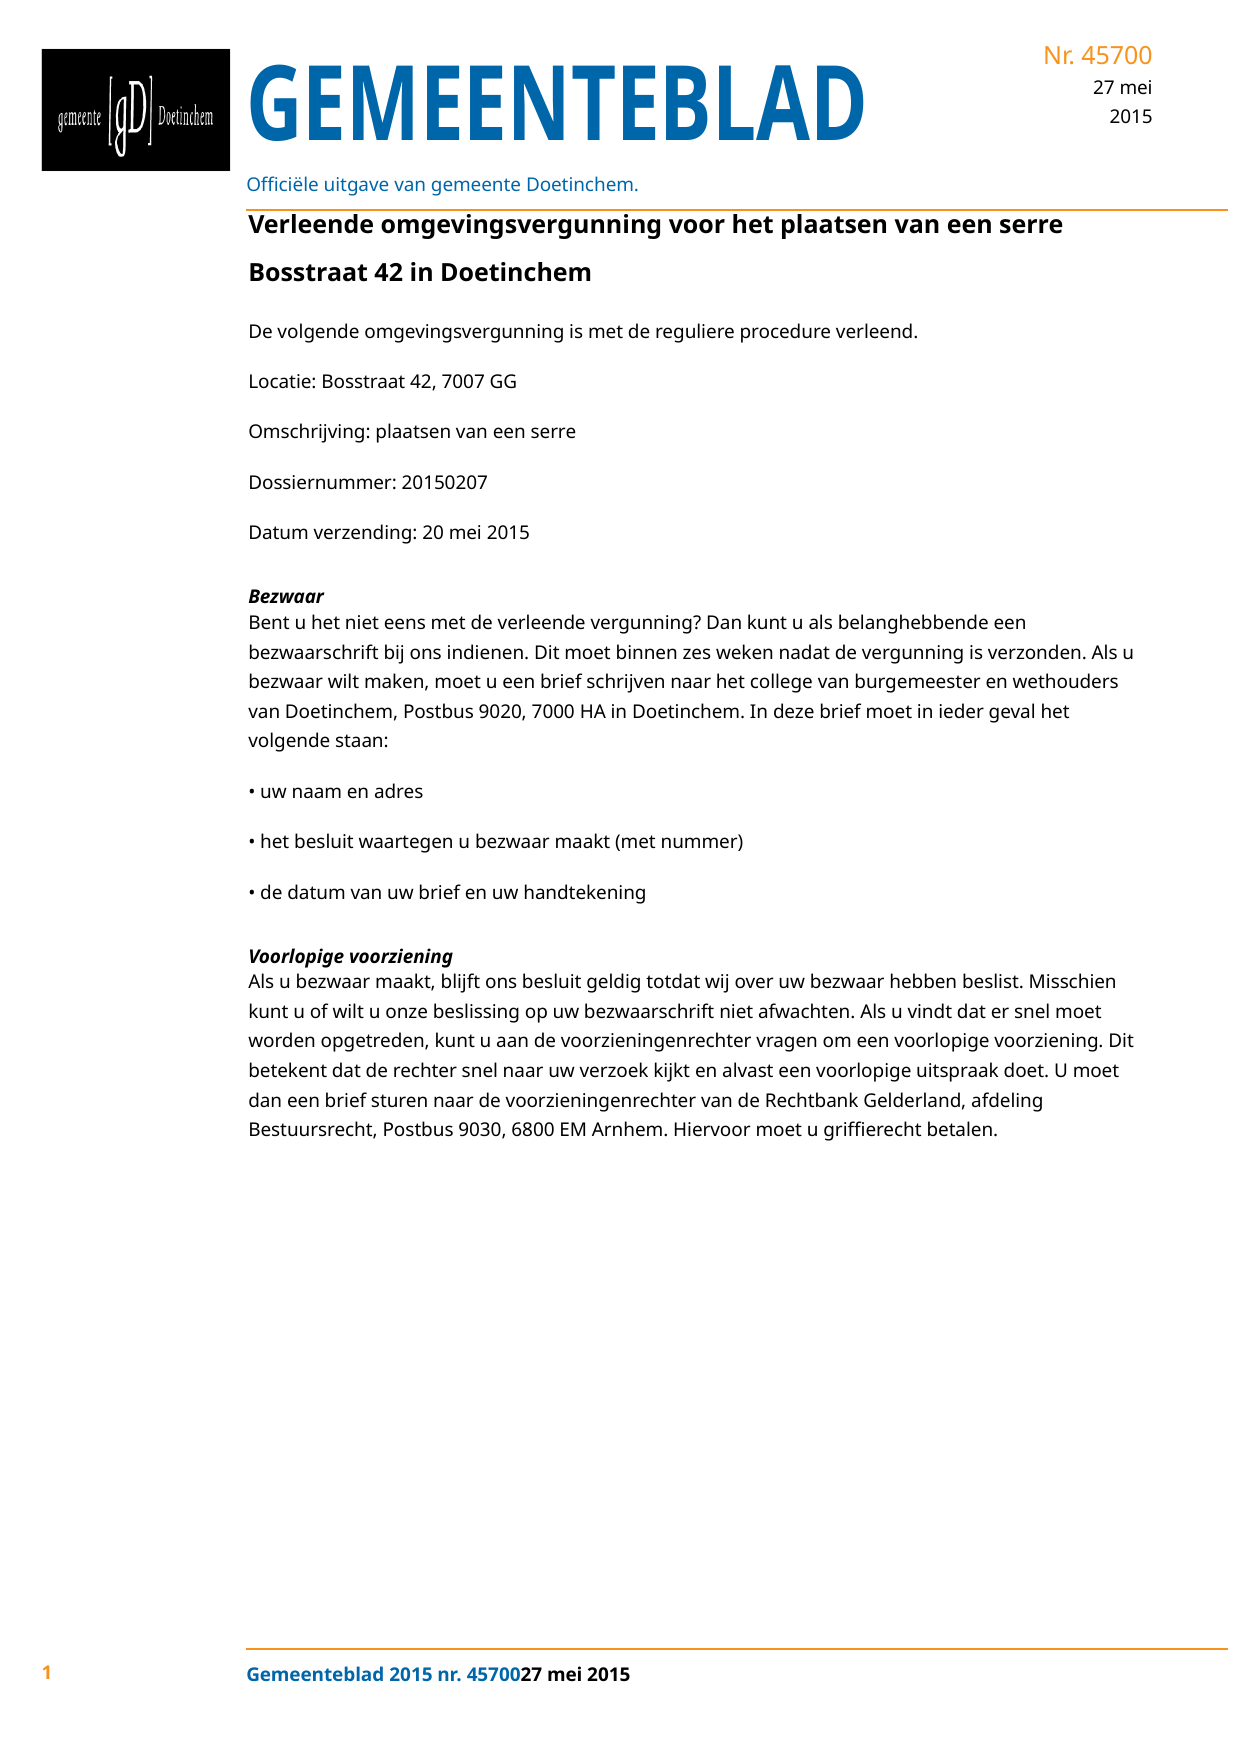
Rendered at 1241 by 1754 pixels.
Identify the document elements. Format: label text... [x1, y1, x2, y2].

text Omschrijving: plaatsen van een serre [248, 419, 1152, 444]
text Voorlopige voorziening [248, 943, 1152, 968]
text Dossiernummer: 20150207 [248, 469, 1152, 495]
text Bezwaar [248, 583, 1152, 609]
text • de datum van uw brief en uw handtekening [248, 879, 1152, 904]
text Verleende omgevingsvergunning voor het plaatsen van een serre Bosstraat 42 in Doetinchem [248, 211, 1152, 288]
text Bent u het niet eens met de verleende vergunning? Dan kunt u als belanghebbende een bezwaarschrift bij ons indienen. Dit moet binnen zes weken nadat de vergunning is verzonden. Als u bezwaar wilt maken, moet u een brief schrijven naar het college van burgemeester en wethouders van Doetinchem, Postbus 9020, 7000 HA in Doetinchem. In deze brief moet in ieder geval het volgende staan: [248, 609, 1152, 753]
text Als u bezwaar maakt, blijft ons besluit geldig totdat wij over uw bezwaar hebben beslist. Misschien kunt u of wilt u onze beslissing op uw bezwaarschrift niet afwachten. Als u vindt dat er snel moet worden opgetreden, kunt u aan de voorzieningenrechter vragen om een voorlopige voorziening. Dit betekent dat de rechter snel naar uw verzoek kijkt en alvast een voorlopige uitspraak doet. U moet dan een brief sturen naar de voorzieningenrechter van de Rechtbank Gelderland, afdeling Bestuursrecht, Postbus 9030, 6800 EM Arnhem. Hiervoor moet u griffierecht betalen. [248, 968, 1152, 1142]
text • het besluit waartegen u bezwaar maakt (met nummer) [248, 828, 1152, 854]
picture [41, 47, 231, 172]
text Datum verzending: 20 mei 2015 [248, 519, 1152, 545]
text De volgende omgevingsvergunning is met de reguliere procedure verleend. [248, 318, 1152, 344]
text • uw naam en adres [248, 778, 1152, 804]
text Locatie: Bosstraat 42, 7007 GG [248, 368, 1152, 394]
